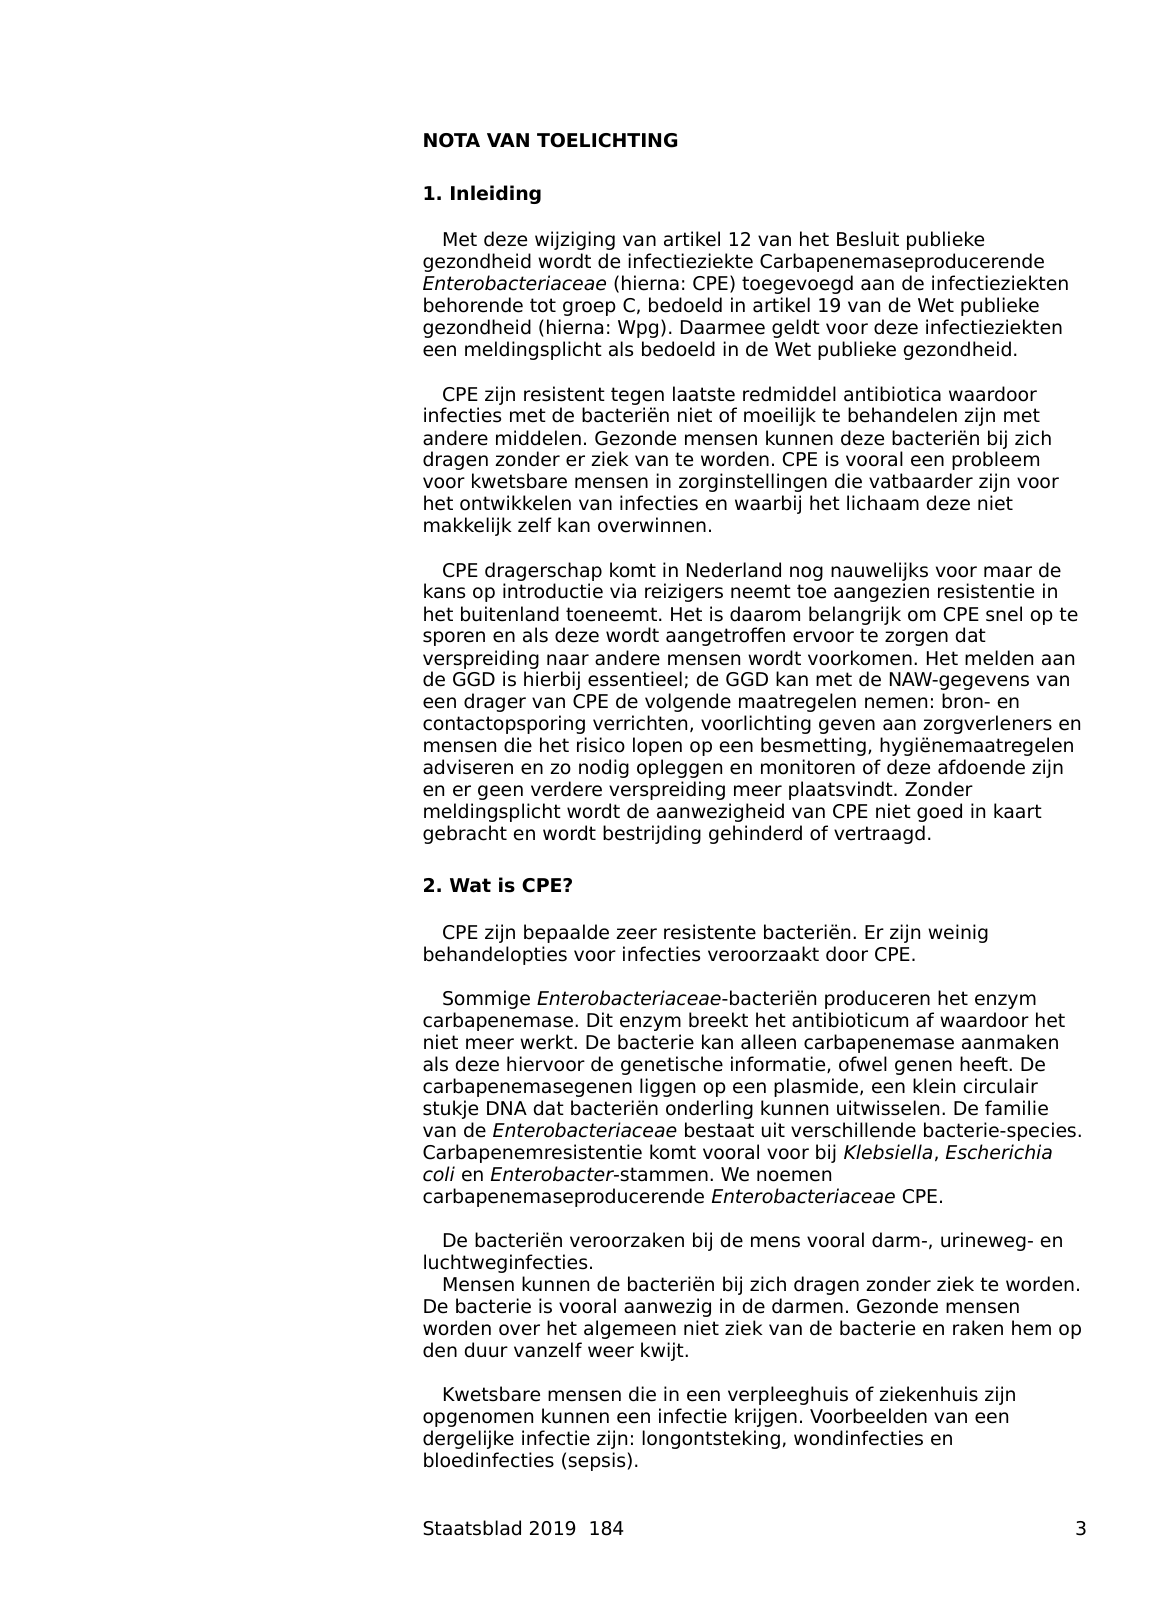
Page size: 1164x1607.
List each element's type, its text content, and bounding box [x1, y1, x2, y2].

text CPE dragerschap komt in Nederland nog nauwelijks voor maar de kans op introductie via reizigers neemt toe aangezien resistentie in het buitenland toeneemt. Het is daarom belangrijk om CPE snel op te sporen en als deze wordt aangetroffen ervoor te zorgen dat verspreiding naar andere mensen wordt voorkomen. Het melden aan de GGD is hierbij essentieel; de GGD kan met de NAW-gegevens van een drager van CPE de volgende maatregelen nemen: bron- en contactopsporing verrichten, voorlichting geven aan zorgverleners en mensen die het risico lopen op een besmetting, hygiënemaatregelen adviseren en zo nodig opleggen en monitoren of deze afdoende zijn en er geen verdere verspreiding meer plaatsvindt. Zonder meldingsplicht wordt de aanwezigheid van CPE niet goed in kaart gebracht en wordt bestrijding gehinderd of vertraagd. [422, 559, 1087, 845]
text Kwetsbare mensen die in een verpleeghuis of ziekenhuis zijn opgenomen kunnen een infectie krijgen. Voorbeelden van een dergelijke infectie zijn: longontsteking, wondinfecties en bloedinfecties (sepsis). [422, 1384, 1087, 1472]
subtitle 1. Inleiding [422, 182, 1087, 204]
text De bacteriën veroorzaken bij de mens vooral darm-, urineweg- en luchtweginfecties. [422, 1230, 1087, 1274]
text CPE zijn bepaalde zeer resistente bacteriën. Er zijn weinig behandelopties voor infecties veroorzaakt door CPE. [422, 922, 1087, 966]
text Mensen kunnen de bacteriën bij zich dragen zonder ziek te worden. De bacterie is vooral aanwezig in de darmen. Gezonde mensen worden over het algemeen niet ziek van de bacterie en raken hem op den duur vanzelf weer kwijt. [422, 1274, 1087, 1362]
text Sommige Enterobacteriaceae-bacteriën produceren het enzym carbapenemase. Dit enzym breekt het antibioticum af waardoor het niet meer werkt. De bacterie kan alleen carbapenemase aanmaken als deze hiervoor de genetische informatie, ofwel genen heeft. De carbapenemasegenen liggen op een plasmide, een klein circulair stukje DNA dat bacteriën onderling kunnen uitwisselen. De familie van de Enterobacteriaceae bestaat uit verschillende bacterie-species. Carbapenemresistentie komt vooral voor bij Klebsiella, Escherichia coli en Enterobacter-stammen. We noemen carbapenemaseproducerende Enterobacteriaceae CPE. [422, 988, 1087, 1208]
subtitle 2. Wat is CPE? [422, 875, 1087, 897]
text CPE zijn resistent tegen laatste redmiddel antibiotica waardoor infecties met de bacteriën niet of moeilijk te behandelen zijn met andere middelen. Gezonde mensen kunnen deze bacteriën bij zich dragen zonder er ziek van te worden. CPE is vooral een probleem voor kwetsbare mensen in zorginstellingen die vatbaarder zijn voor het ontwikkelen van infecties en waarbij het lichaam deze niet makkelijk zelf kan overwinnen. [422, 383, 1087, 537]
subtitle NOTA VAN TOELICHTING [422, 130, 1087, 152]
text Met deze wijziging van artikel 12 van het Besluit publieke gezondheid wordt de infectieziekte Carbapenemaseproducerende Enterobacteriaceae (hierna: CPE) toegevoegd aan de infectieziekten behorende tot groep C, bedoeld in artikel 19 van de Wet publieke gezondheid (hierna: Wpg). Daarmee geldt voor deze infectieziekten een meldingsplicht als bedoeld in de Wet publieke gezondheid. [422, 229, 1087, 361]
